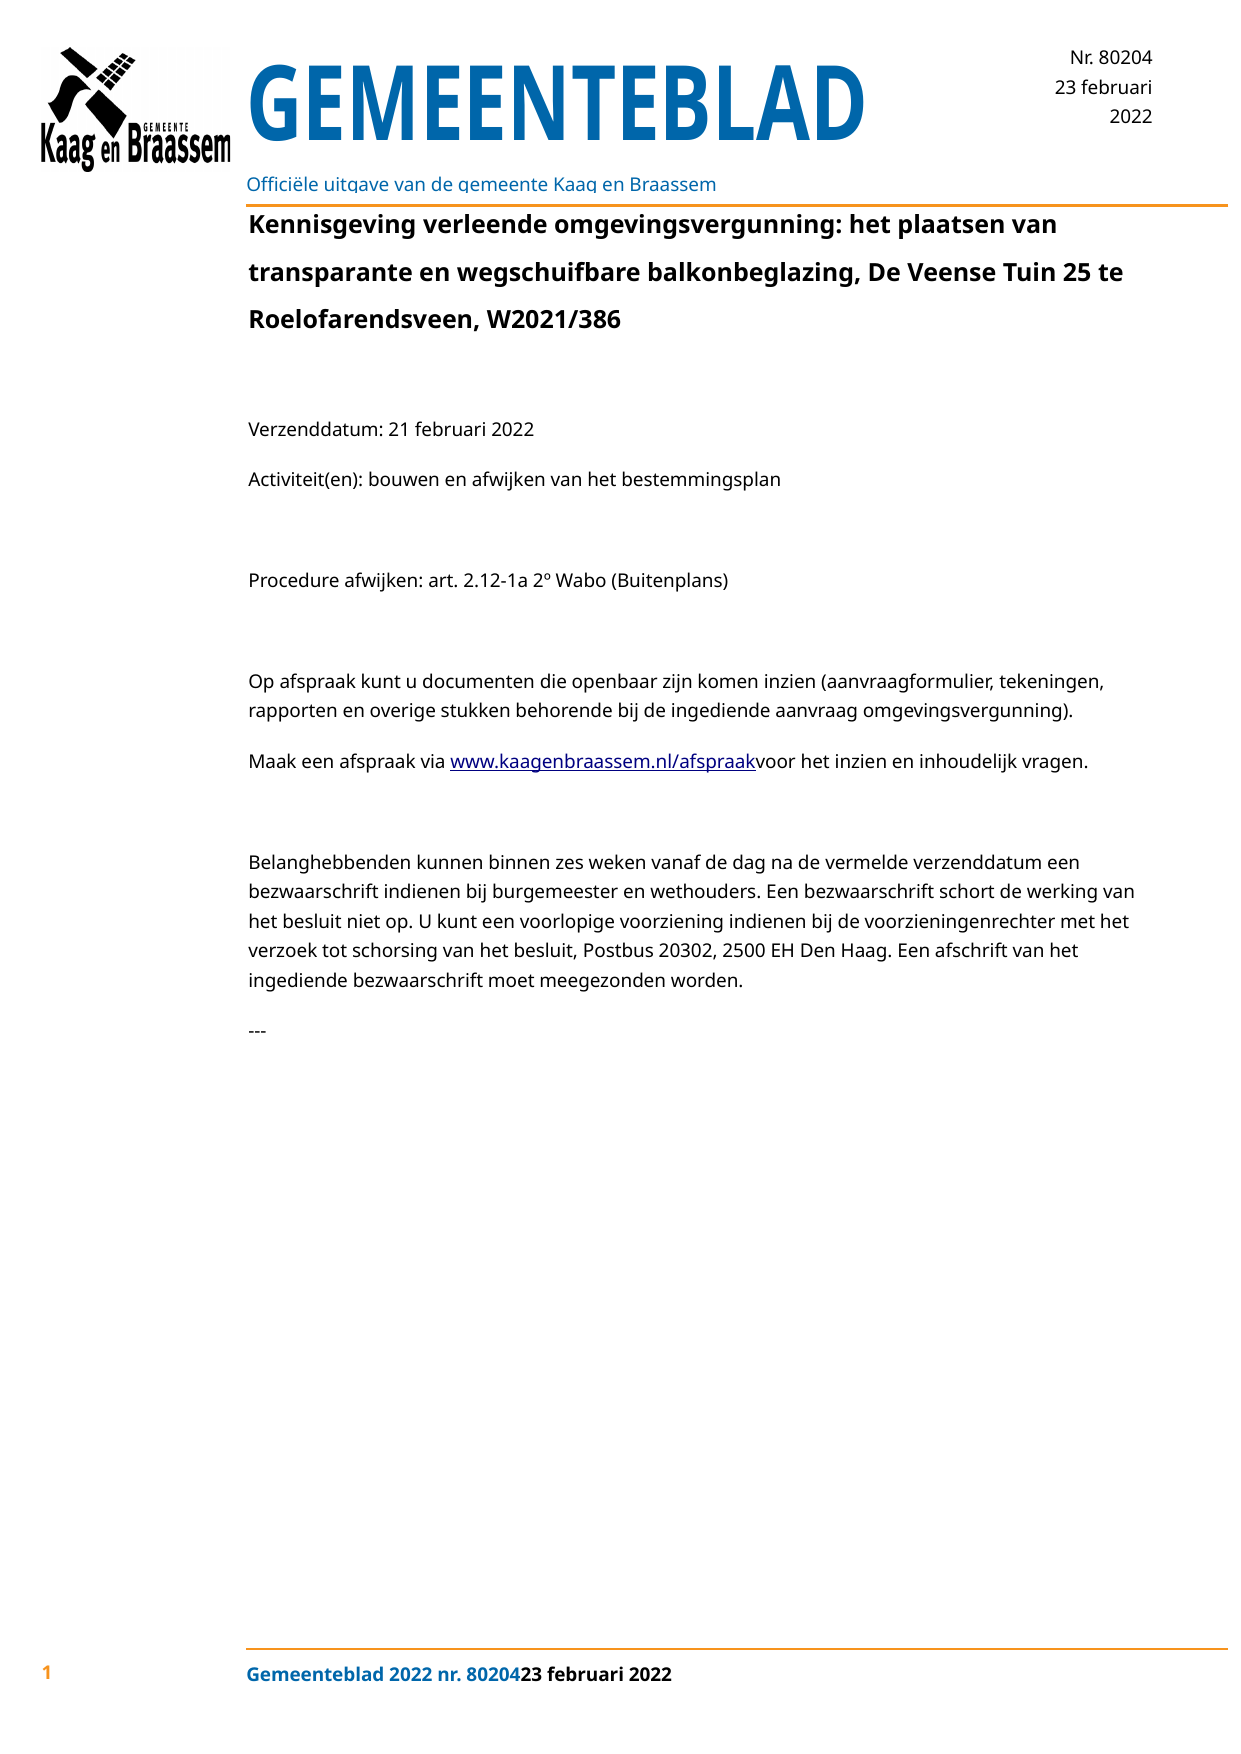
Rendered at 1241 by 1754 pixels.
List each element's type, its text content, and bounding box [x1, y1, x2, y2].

picture [41, 47, 231, 172]
text Maak een afspraak via www.kaagenbraassem.nl/afspraakvoor het inzien en inhoudelijk vragen. [248, 748, 1152, 774]
text Activiteit(en): bouwen en afwijken van het bestemmingsplan [248, 466, 1152, 492]
text --- [248, 1018, 1152, 1043]
text Verzenddatum: 21 februari 2022 [248, 416, 1152, 442]
text Belanghebbenden kunnen binnen zes weken vanaf de dag na de vermelde verzenddatum een bezwaarschrift indienen bij burgemeester en wethouders. Een bezwaarschrift schort de werking van het besluit niet op. U kunt een voorlopige voorziening indienen bij de voorzieningenrechter met het verzoek tot schorsing van het besluit, Postbus 20302, 2500 EH Den Haag. Een afschrift van het ingediende bezwaarschrift moet meegezonden worden. [248, 849, 1152, 993]
text Procedure afwijken: art. 2.12-1a 2º Wabo (Buitenplans) [248, 567, 1152, 593]
text Op afspraak kunt u documenten die openbaar zijn komen inzien (aanvraagformulier, tekeningen, rapporten en overige stukken behorende bij de ingediende aanvraag omgevingsvergunning). [248, 668, 1152, 723]
text Kennisgeving verleende omgevingsvergunning: het plaatsen van transparante en wegschuifbare balkonbeglazing, De Veense Tuin 25 te Roelofarendsveen, W2021/386 [248, 207, 1152, 336]
